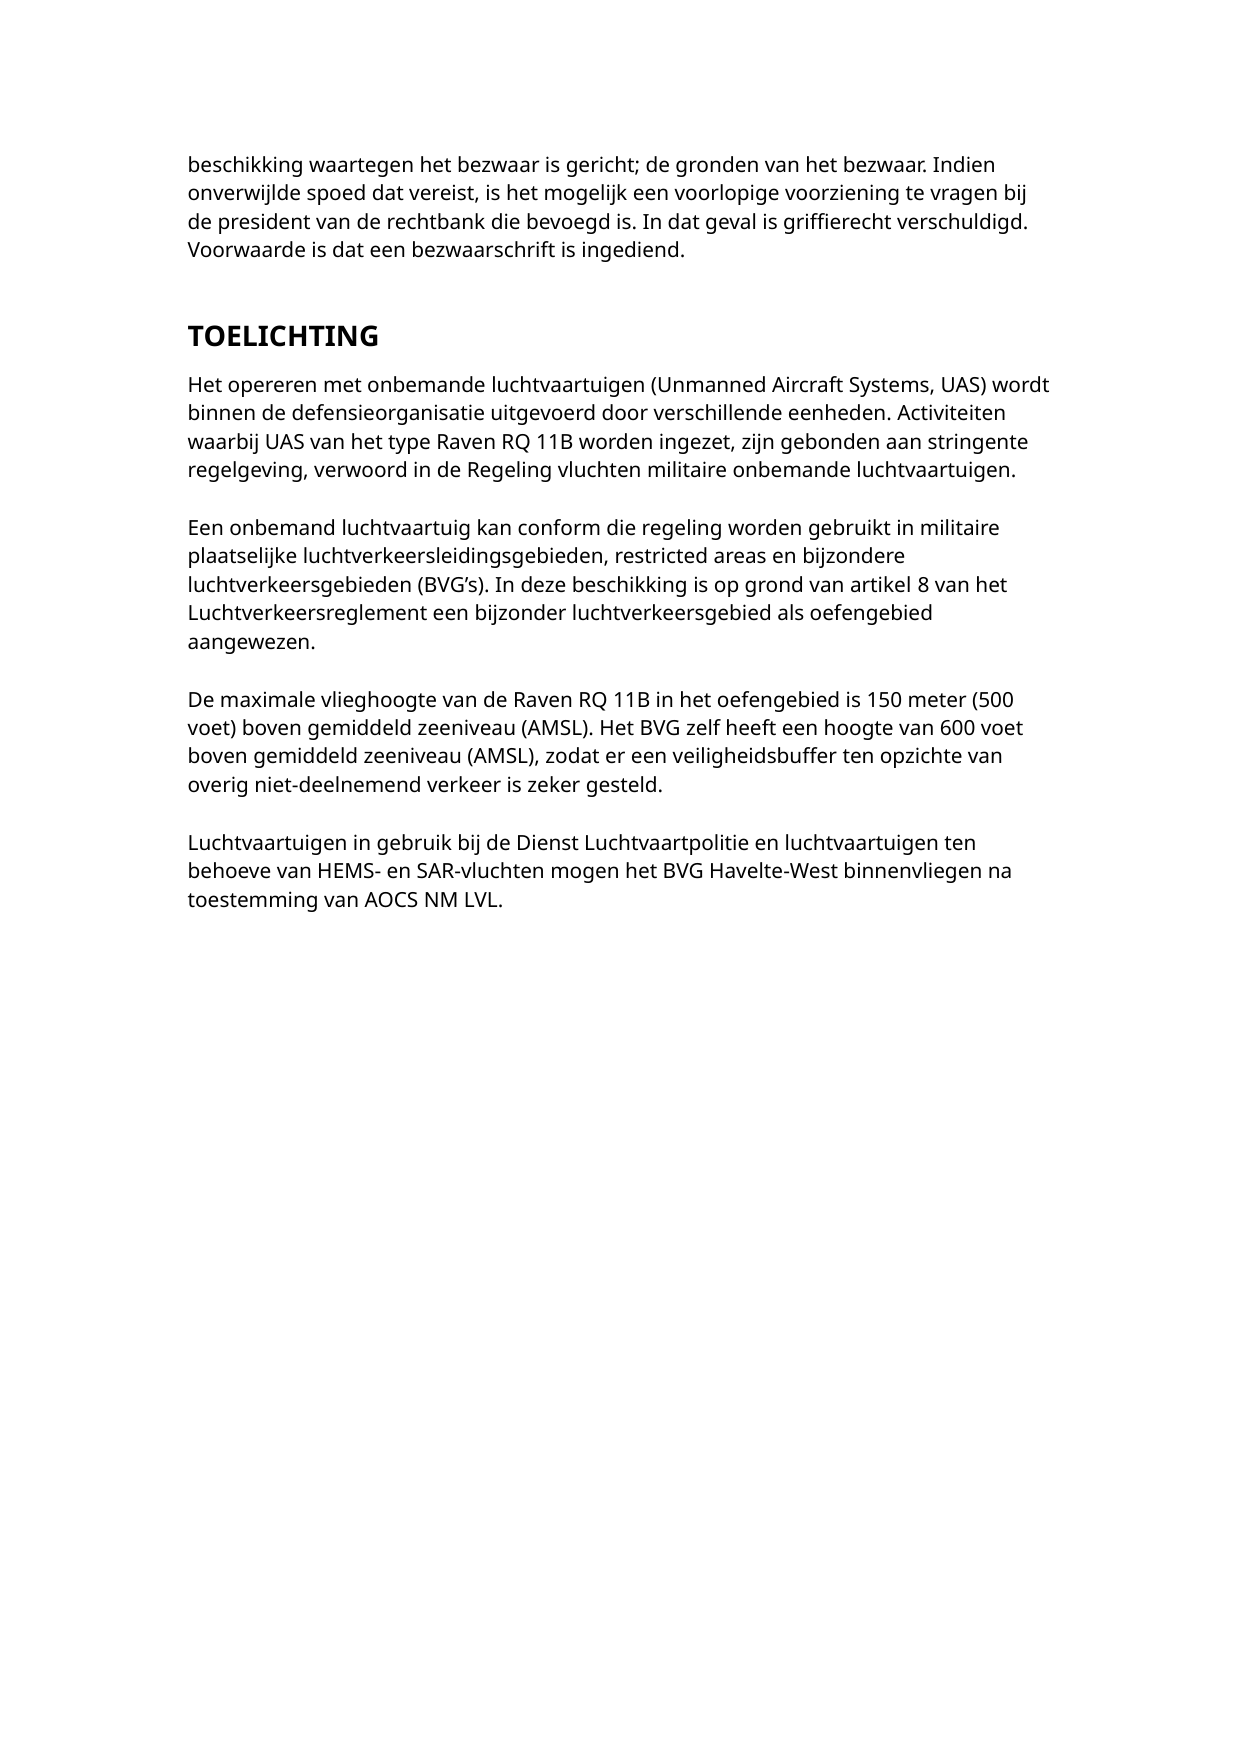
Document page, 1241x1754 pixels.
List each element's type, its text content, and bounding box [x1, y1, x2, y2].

subtitle TOELICHTING [187, 316, 1053, 355]
text De maximale vlieghoogte van de Raven RQ 11B in het oefengebied is 150 meter (500 voet) boven gemiddeld zeeniveau (AMSL). Het BVG zelf heeft een hoogte van 600 voet boven gemiddeld zeeniveau (AMSL), zodat er een veiligheidsbuffer ten opzichte van overig niet-deelnemend verkeer is zeker gesteld. [187, 685, 1053, 798]
text beschikking waartegen het bezwaar is gericht; de gronden van het bezwaar. Indien onverwijlde spoed dat vereist, is het mogelijk een voorlopige voorziening te vragen bij de president van de rechtbank die bevoegd is. In dat geval is griffierecht verschuldigd. Voorwaarde is dat een bezwaarschrift is ingediend. [187, 150, 1053, 264]
text Het opereren met onbemande luchtvaartuigen (Unmanned Aircraft Systems, UAS) wordt binnen de defensieorganisatie uitgevoerd door verschillende eenheden. Activiteiten waarbij UAS van het type Raven RQ 11B worden ingezet, zijn gebonden aan stringente regelgeving, verwoord in de Regeling vluchten militaire onbemande luchtvaartuigen. [187, 370, 1053, 484]
text Een onbemand luchtvaartuig kan conform die regeling worden gebruikt in militaire plaatselijke luchtverkeersleidingsgebieden, restricted areas en bijzondere luchtverkeersgebieden (BVG’s). In deze beschikking is op grond van artikel 8 van het Luchtverkeersreglement een bijzonder luchtverkeersgebied als oefengebied aangewezen. [187, 513, 1053, 655]
text Luchtvaartuigen in gebruik bij de Dienst Luchtvaartpolitie en luchtvaartuigen ten behoeve van HEMS- en SAR-vluchten mogen het BVG Havelte-West binnenvliegen na toestemming van AOCS NM LVL. [187, 828, 1053, 913]
